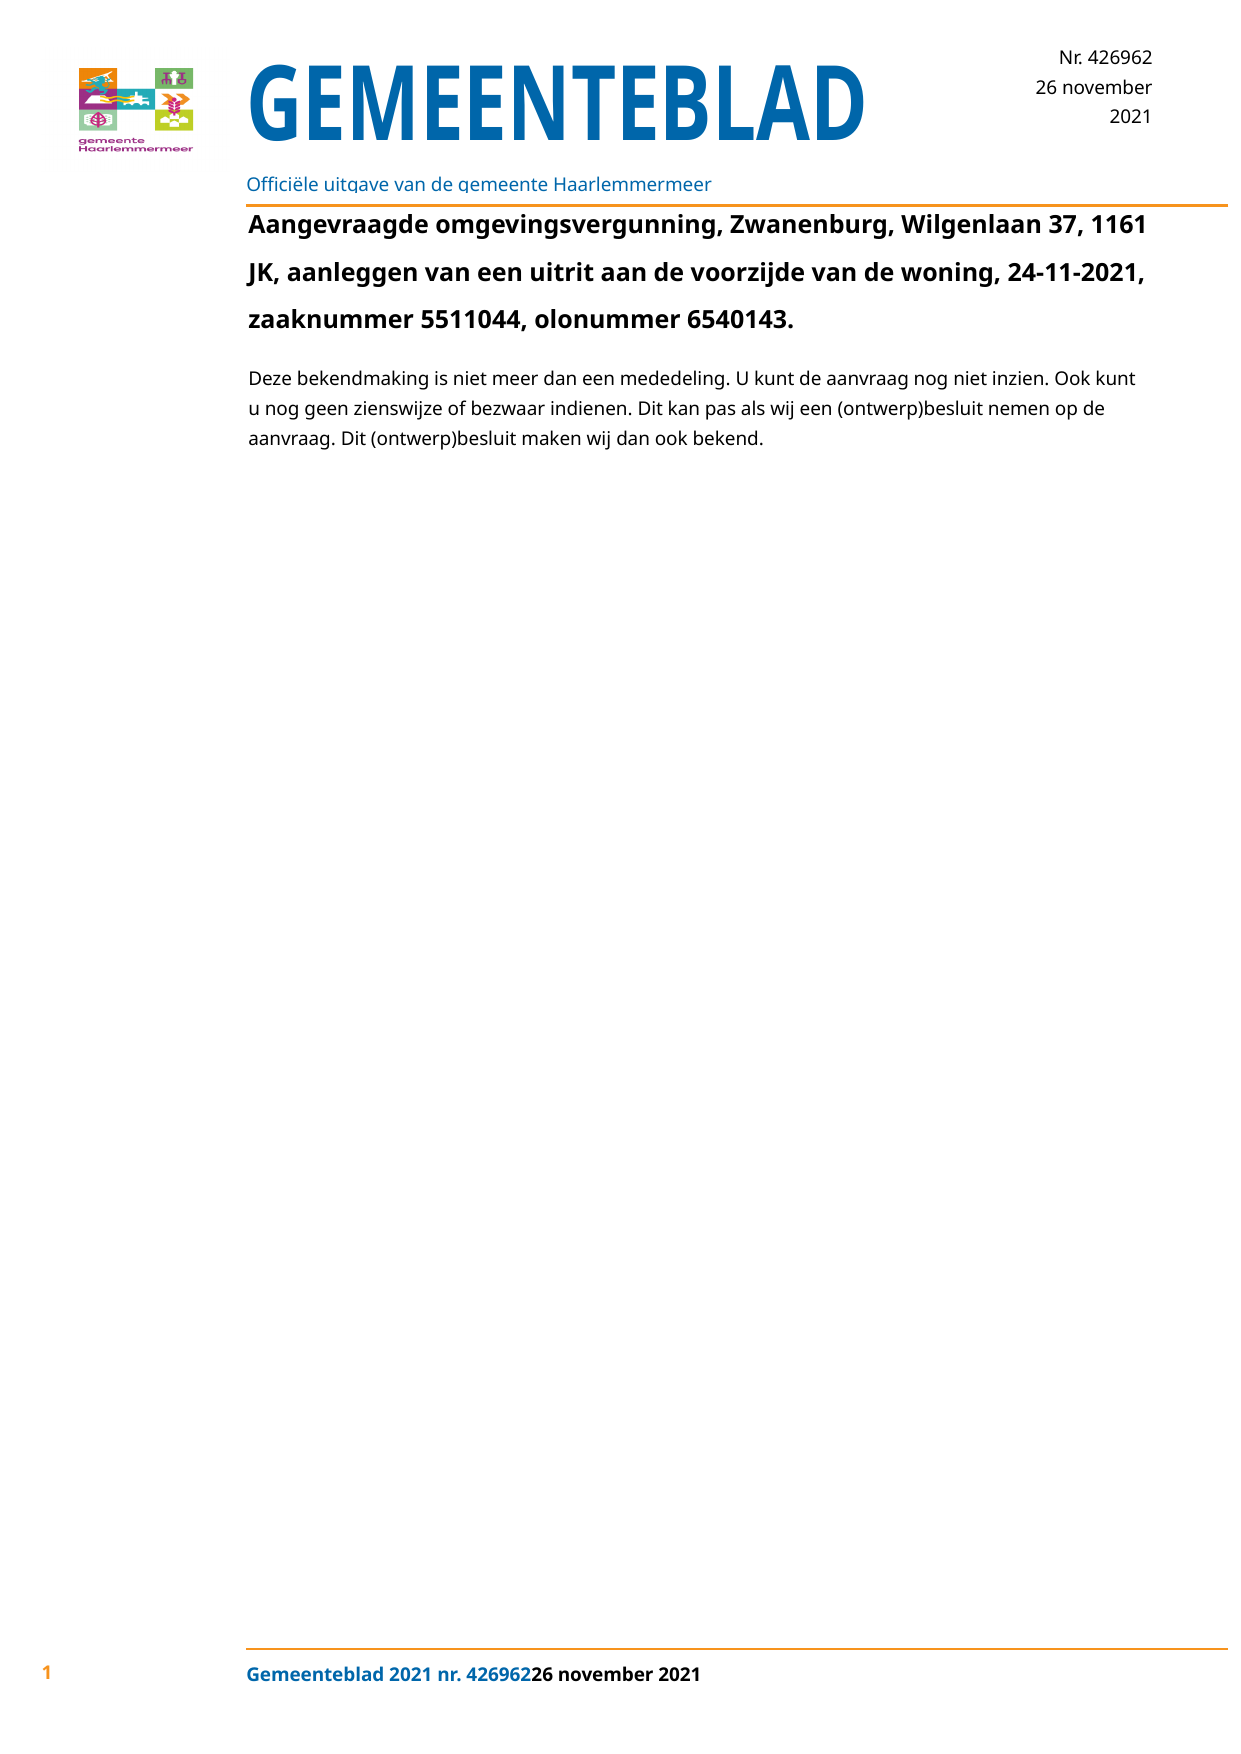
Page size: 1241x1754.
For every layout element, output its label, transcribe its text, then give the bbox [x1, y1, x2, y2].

text Deze bekendmaking is niet meer dan een mededeling. U kunt de aanvraag nog niet inzien. Ook kunt u nog geen zienswijze of bezwaar indienen. Dit kan pas als wij een (ontwerp)besluit nemen op de aanvraag. Dit (ontwerp)besluit maken wij dan ook bekend. [248, 366, 1152, 450]
text Aangevraagde omgevingsvergunning, Zwanenburg, Wilgenlaan 37, 1161 JK, aanleggen van een uitrit aan de voorzijde van de woning, 24-11-2021, zaaknummer 5511044, olonummer 6540143. [248, 207, 1152, 336]
picture [41, 47, 231, 172]
